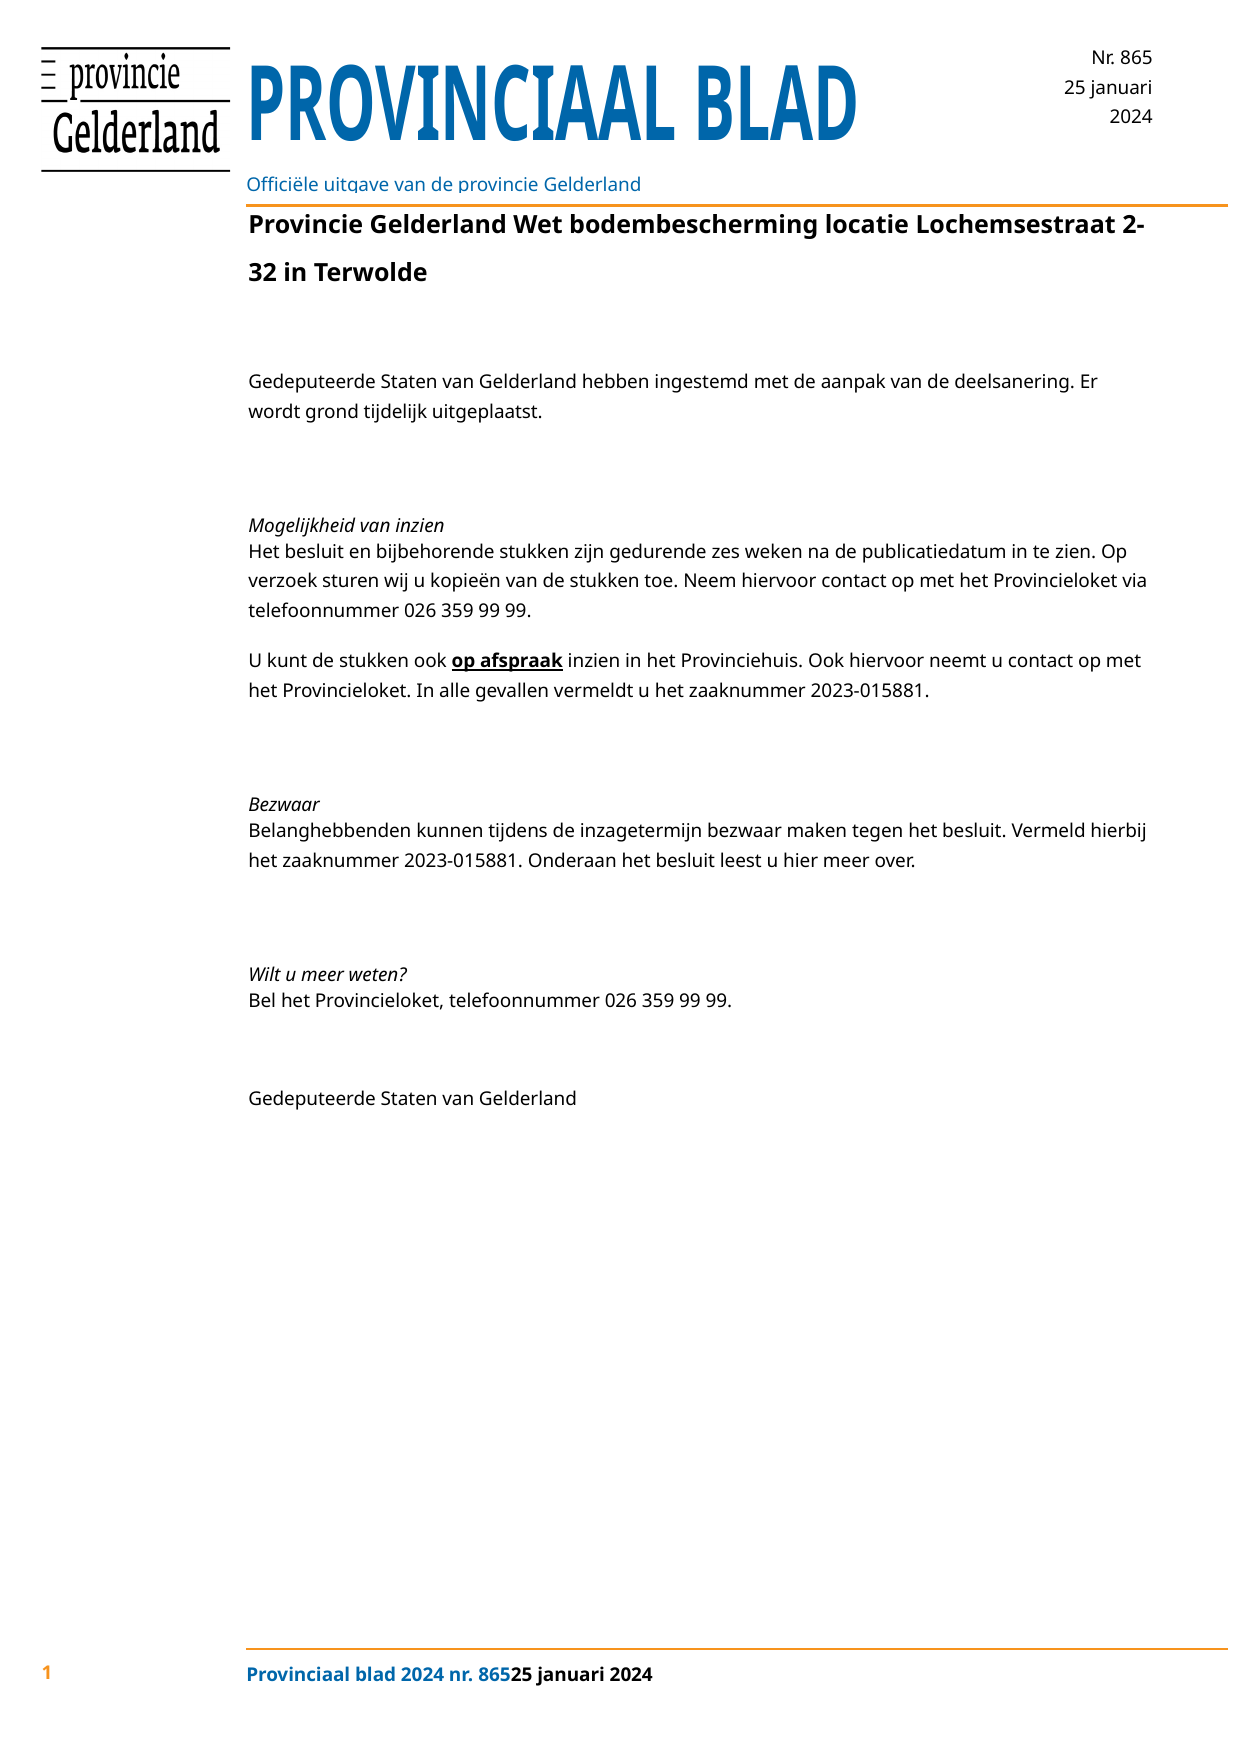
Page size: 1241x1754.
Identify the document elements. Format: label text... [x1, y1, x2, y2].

text Wilt u meer weten? [248, 961, 1152, 987]
text Provincie Gelderland Wet bodembescherming locatie Lochemsestraat 2-32 in Terwolde [248, 207, 1152, 288]
text Gedeputeerde Staten van Gelderland [248, 1085, 1152, 1111]
text Het besluit en bijbehorende stukken zijn gedurende zes weken na de publicatiedatum in te zien. Op verzoek sturen wij u kopieën van de stukken toe. Neem hiervoor contact op met het Provincieloket via telefoonnummer 026 359 99 99. [248, 538, 1152, 623]
text Belanghebbenden kunnen tijdens de inzagetermijn bezwaar maken tegen het besluit. Vermeld hierbij het zaaknummer 2023-015881. Onderaan het besluit leest u hier meer over. [248, 817, 1152, 873]
text U kunt de stukken ook op afspraak inzien in het Provinciehuis. Ook hiervoor neemt u contact op met het Provincieloket. In alle gevallen vermeldt u het zaaknummer 2023-015881. [248, 648, 1152, 703]
text Bezwaar [248, 792, 1152, 817]
text Bel het Provincieloket, telefoonnummer 026 359 99 99. [248, 987, 1152, 1013]
text Mogelijkheid van inzien [248, 512, 1152, 538]
picture [41, 47, 231, 172]
text Gedeputeerde Staten van Gelderland hebben ingestemd met de aanpak van de deelsanering. Er wordt grond tijdelijk uitgeplaatst. [248, 368, 1152, 424]
